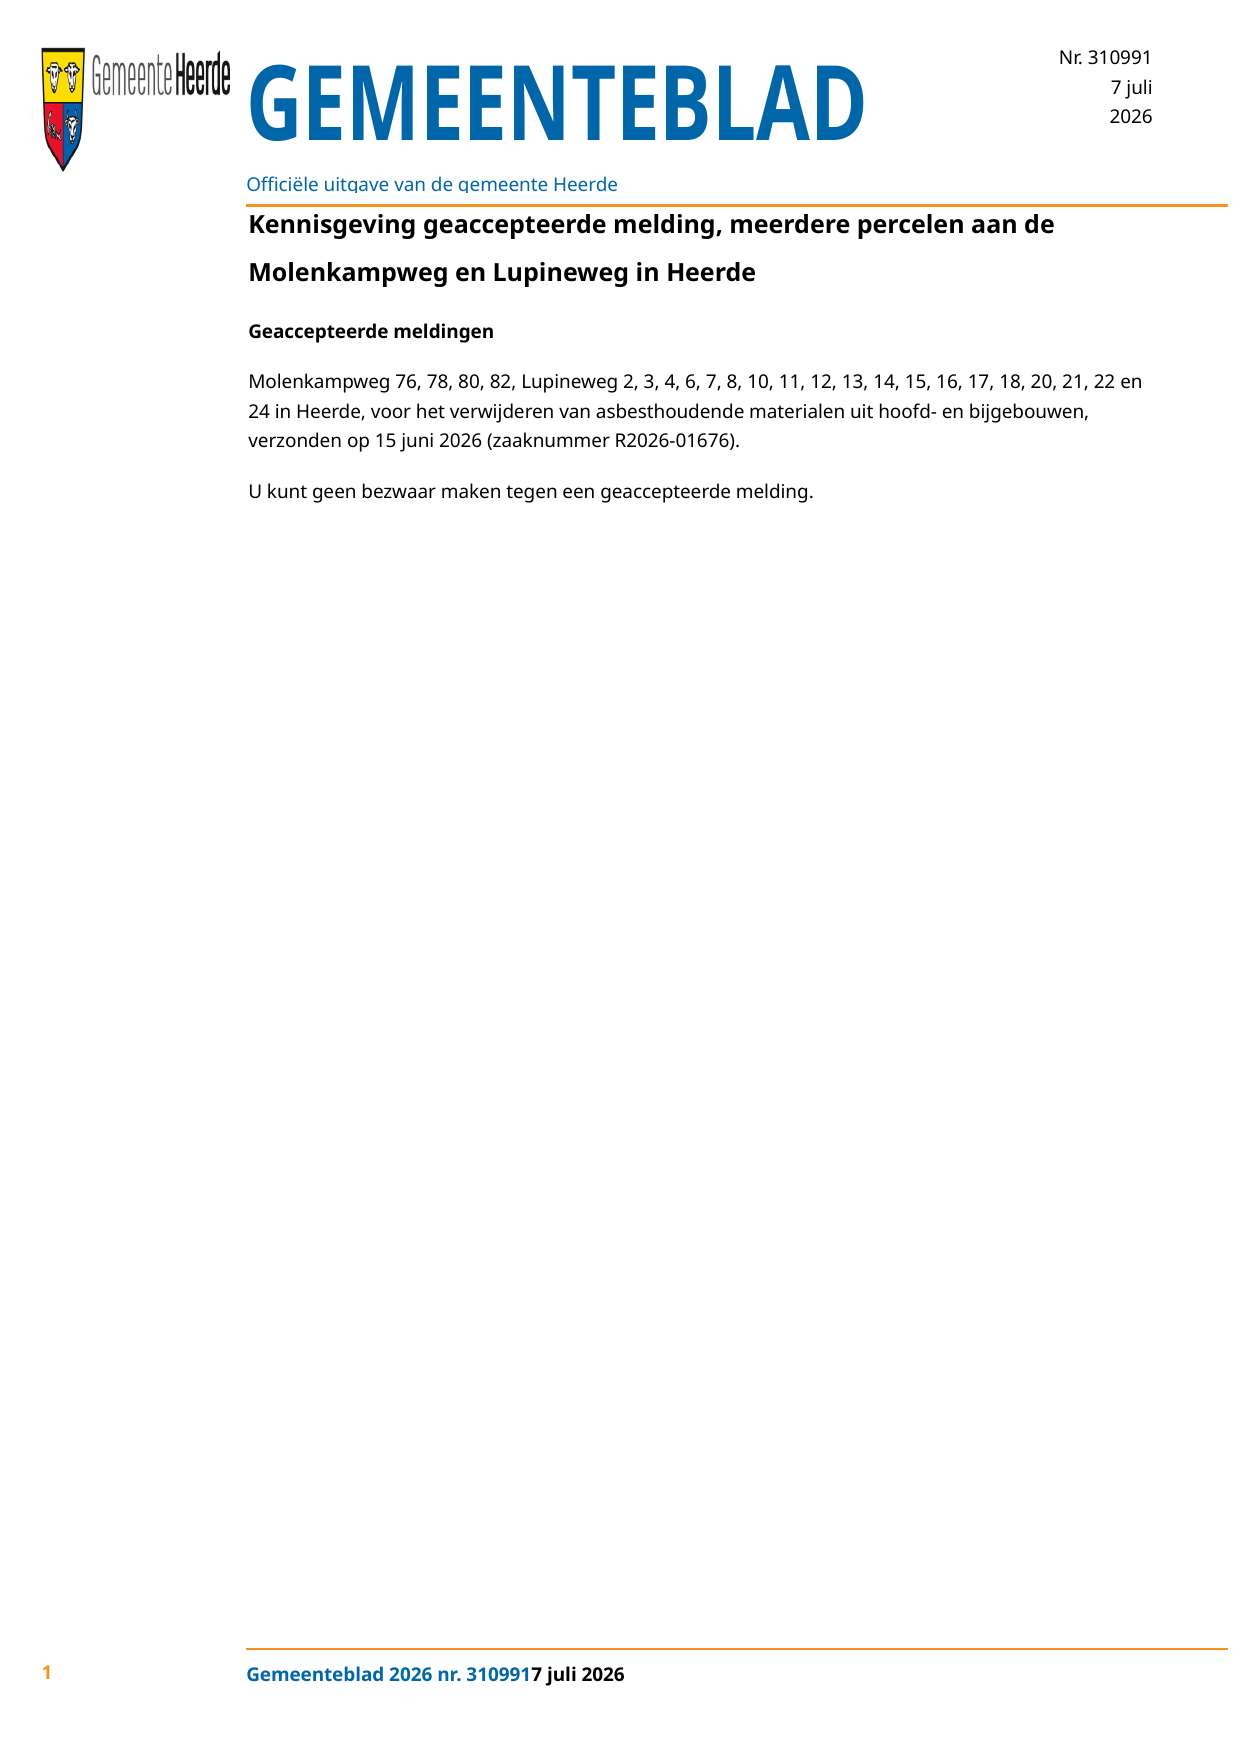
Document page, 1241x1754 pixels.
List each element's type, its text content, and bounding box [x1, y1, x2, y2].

text U kunt geen bezwaar maken tegen een geaccepteerde melding. [248, 478, 1152, 504]
text Kennisgeving geaccepteerde melding, meerdere percelen aan de Molenkampweg en Lupineweg in Heerde [248, 207, 1152, 288]
picture [41, 47, 231, 172]
text Geaccepteerde meldingen [248, 318, 1152, 344]
text Molenkampweg 76, 78, 80, 82, Lupineweg 2, 3, 4, 6, 7, 8, 10, 11, 12, 13, 14, 15, 16, 17, 18, 20, 21, 22 en 24 in Heerde, voor het verwijderen van asbesthoudende materialen uit hoofd- en bijgebouwen, verzonden op 15 juni 2026 (zaaknummer R2026-01676). [248, 368, 1152, 453]
